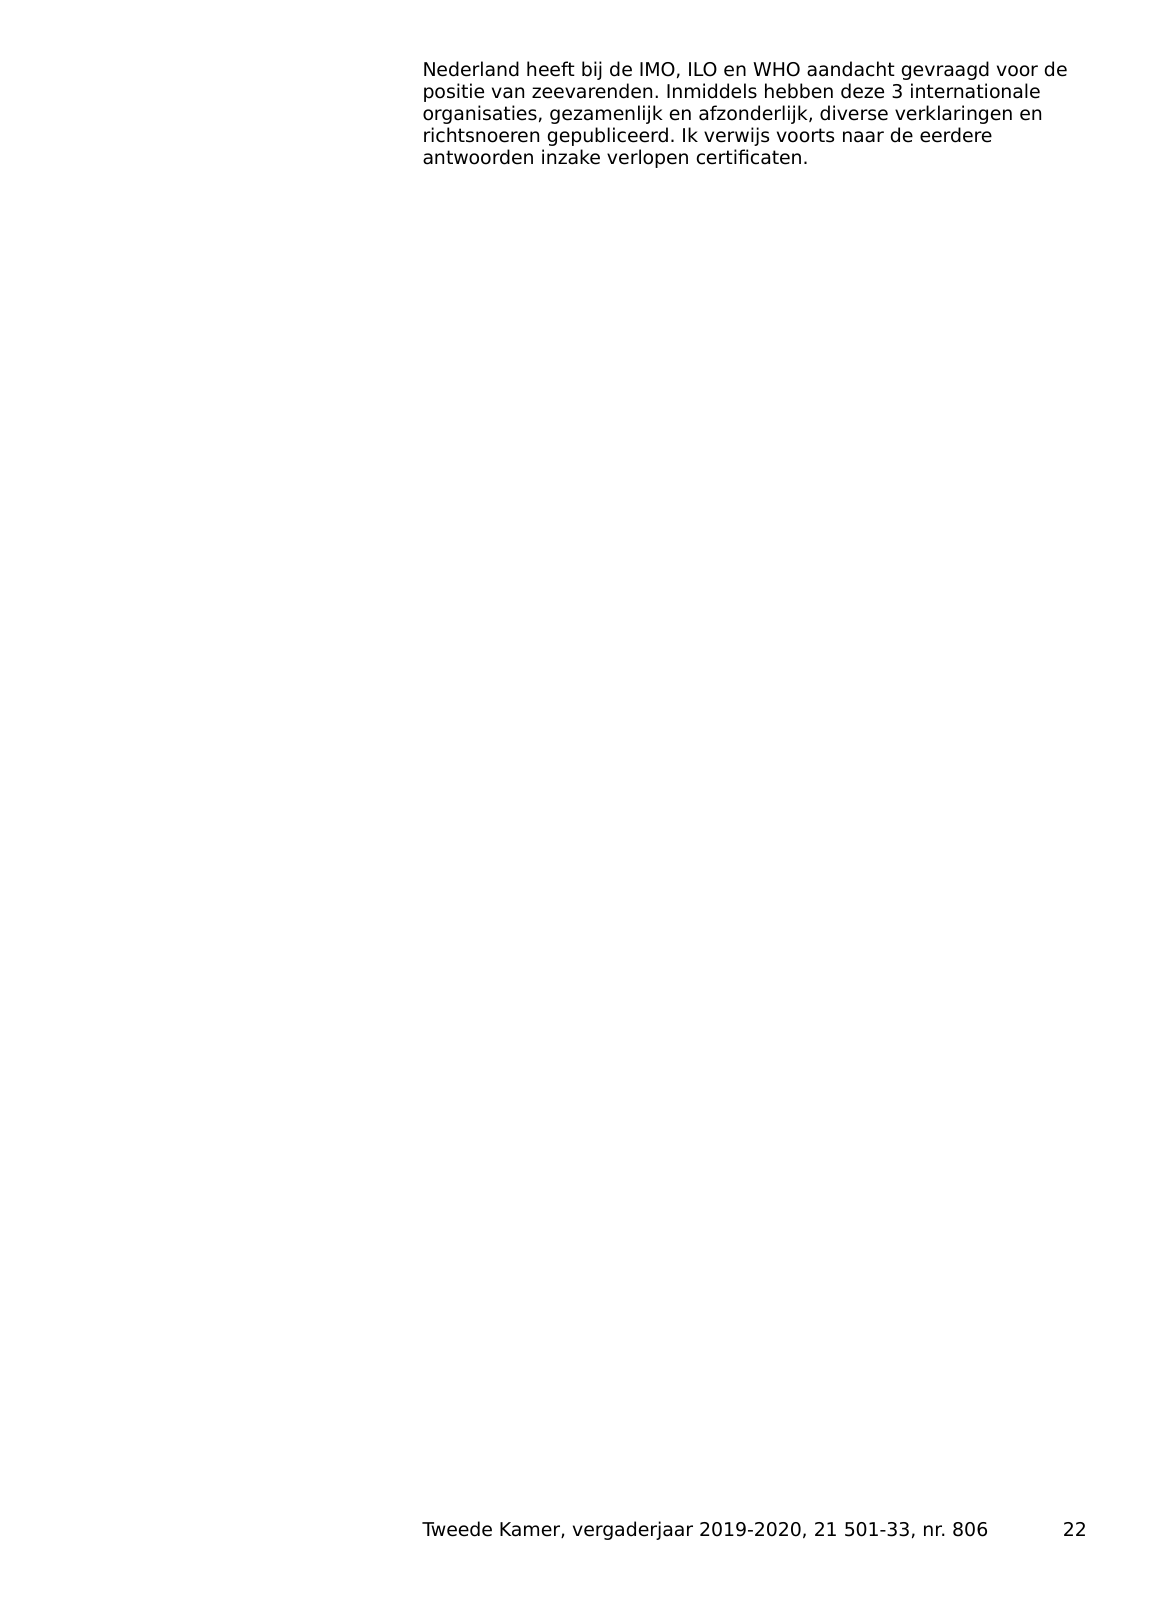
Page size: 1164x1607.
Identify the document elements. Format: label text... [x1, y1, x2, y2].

text Nederland heeft bij de IMO, ILO en WHO aandacht gevraagd voor de positie van zeevarenden. Inmiddels hebben deze 3 internationale organisaties, gezamenlijk en afzonderlijk, diverse verklaringen en richtsnoeren gepubliceerd. Ik verwijs voorts naar de eerdere antwoorden inzake verlopen certificaten. [422, 59, 1087, 169]
